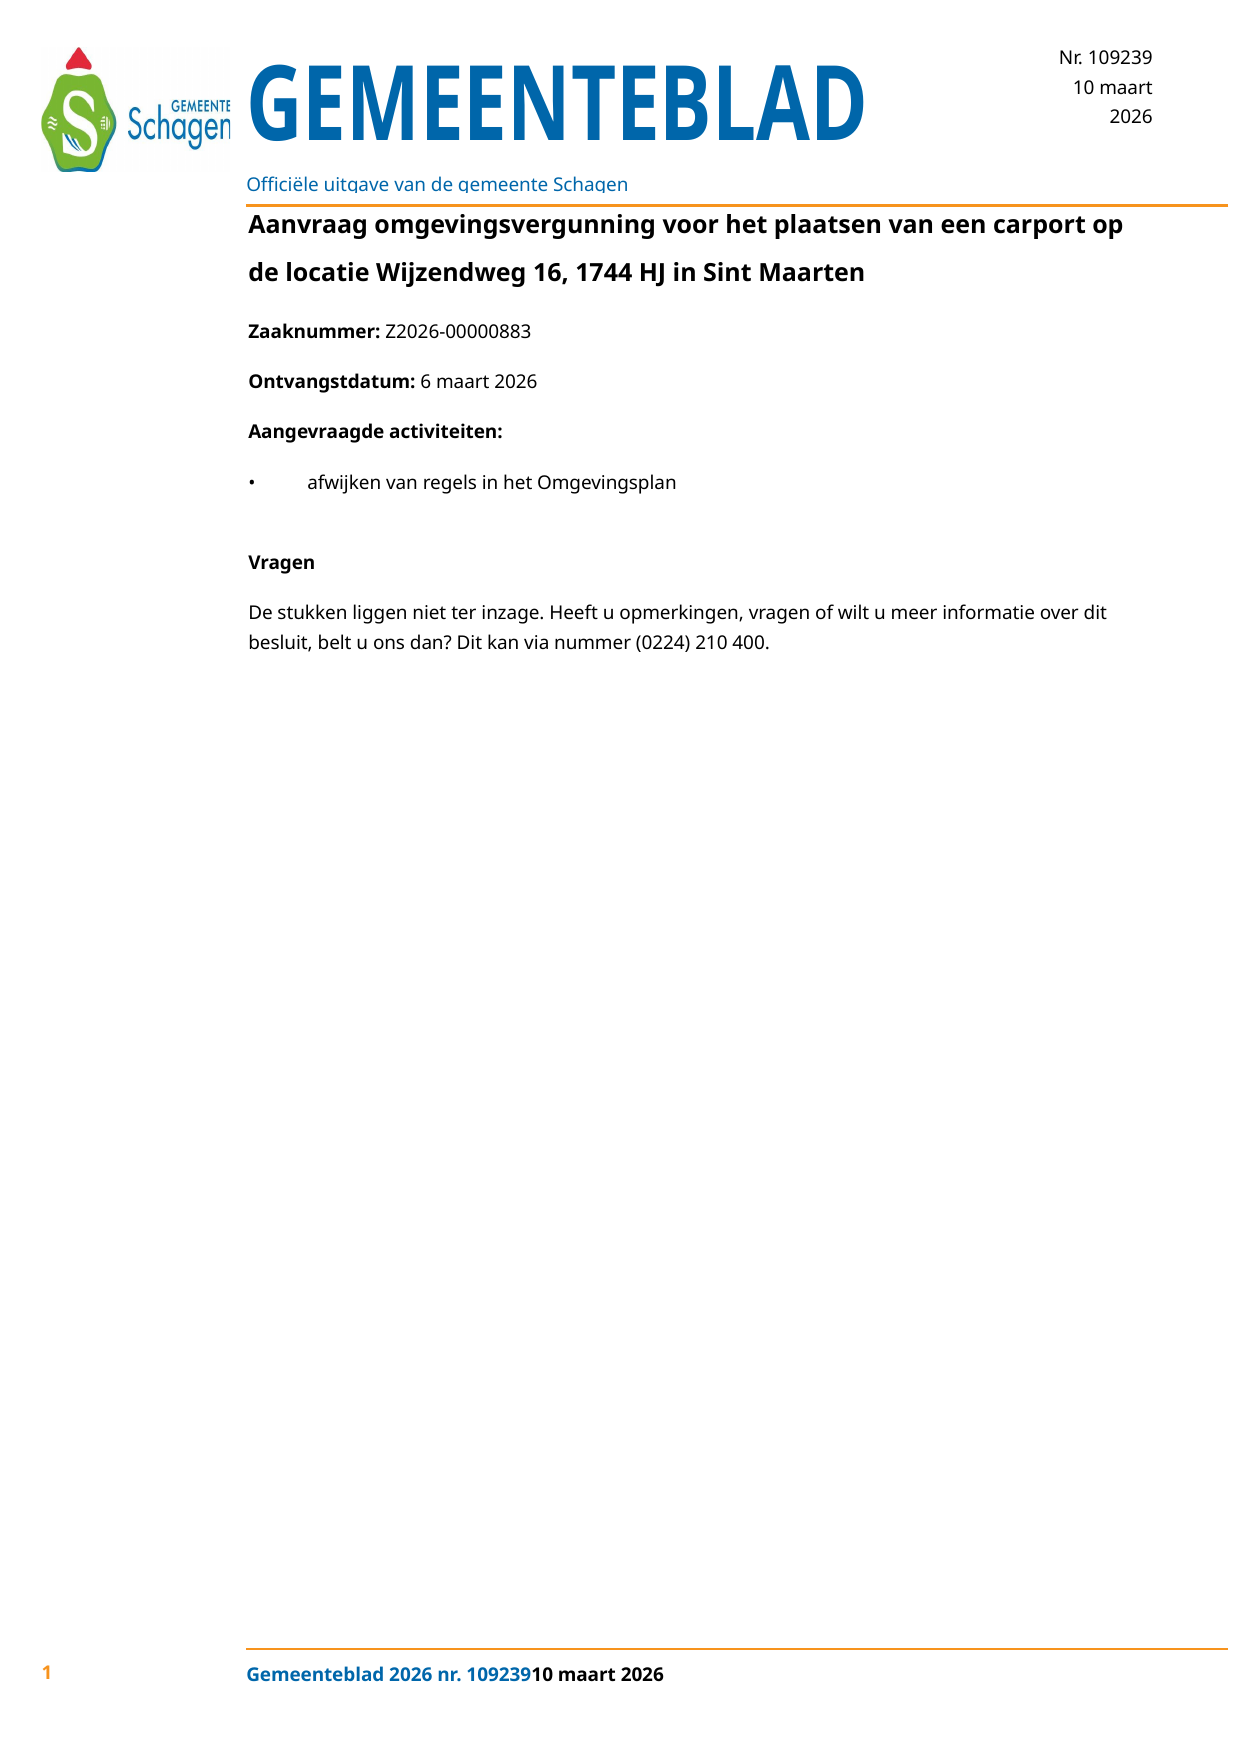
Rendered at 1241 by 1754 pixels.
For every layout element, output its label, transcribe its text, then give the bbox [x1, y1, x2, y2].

text Zaaknummer: Z2026-00000883 [248, 318, 1152, 344]
text Vragen [248, 549, 1152, 575]
text Ontvangstdatum: 6 maart 2026 [248, 368, 1152, 394]
list afwijken van regels in het Omgevingsplan [248, 469, 1152, 495]
text Aanvraag omgevingsvergunning voor het plaatsen van een carport op de locatie Wijzendweg 16, 1744 HJ in Sint Maarten [248, 207, 1152, 288]
text Aangevraagde activiteiten: [248, 419, 1152, 444]
text De stukken liggen niet ter inzage. Heeft u opmerkingen, vragen of wilt u meer informatie over dit besluit, belt u ons dan? Dit kan via nummer (0224) 210 400. [248, 599, 1152, 655]
picture [41, 47, 231, 172]
